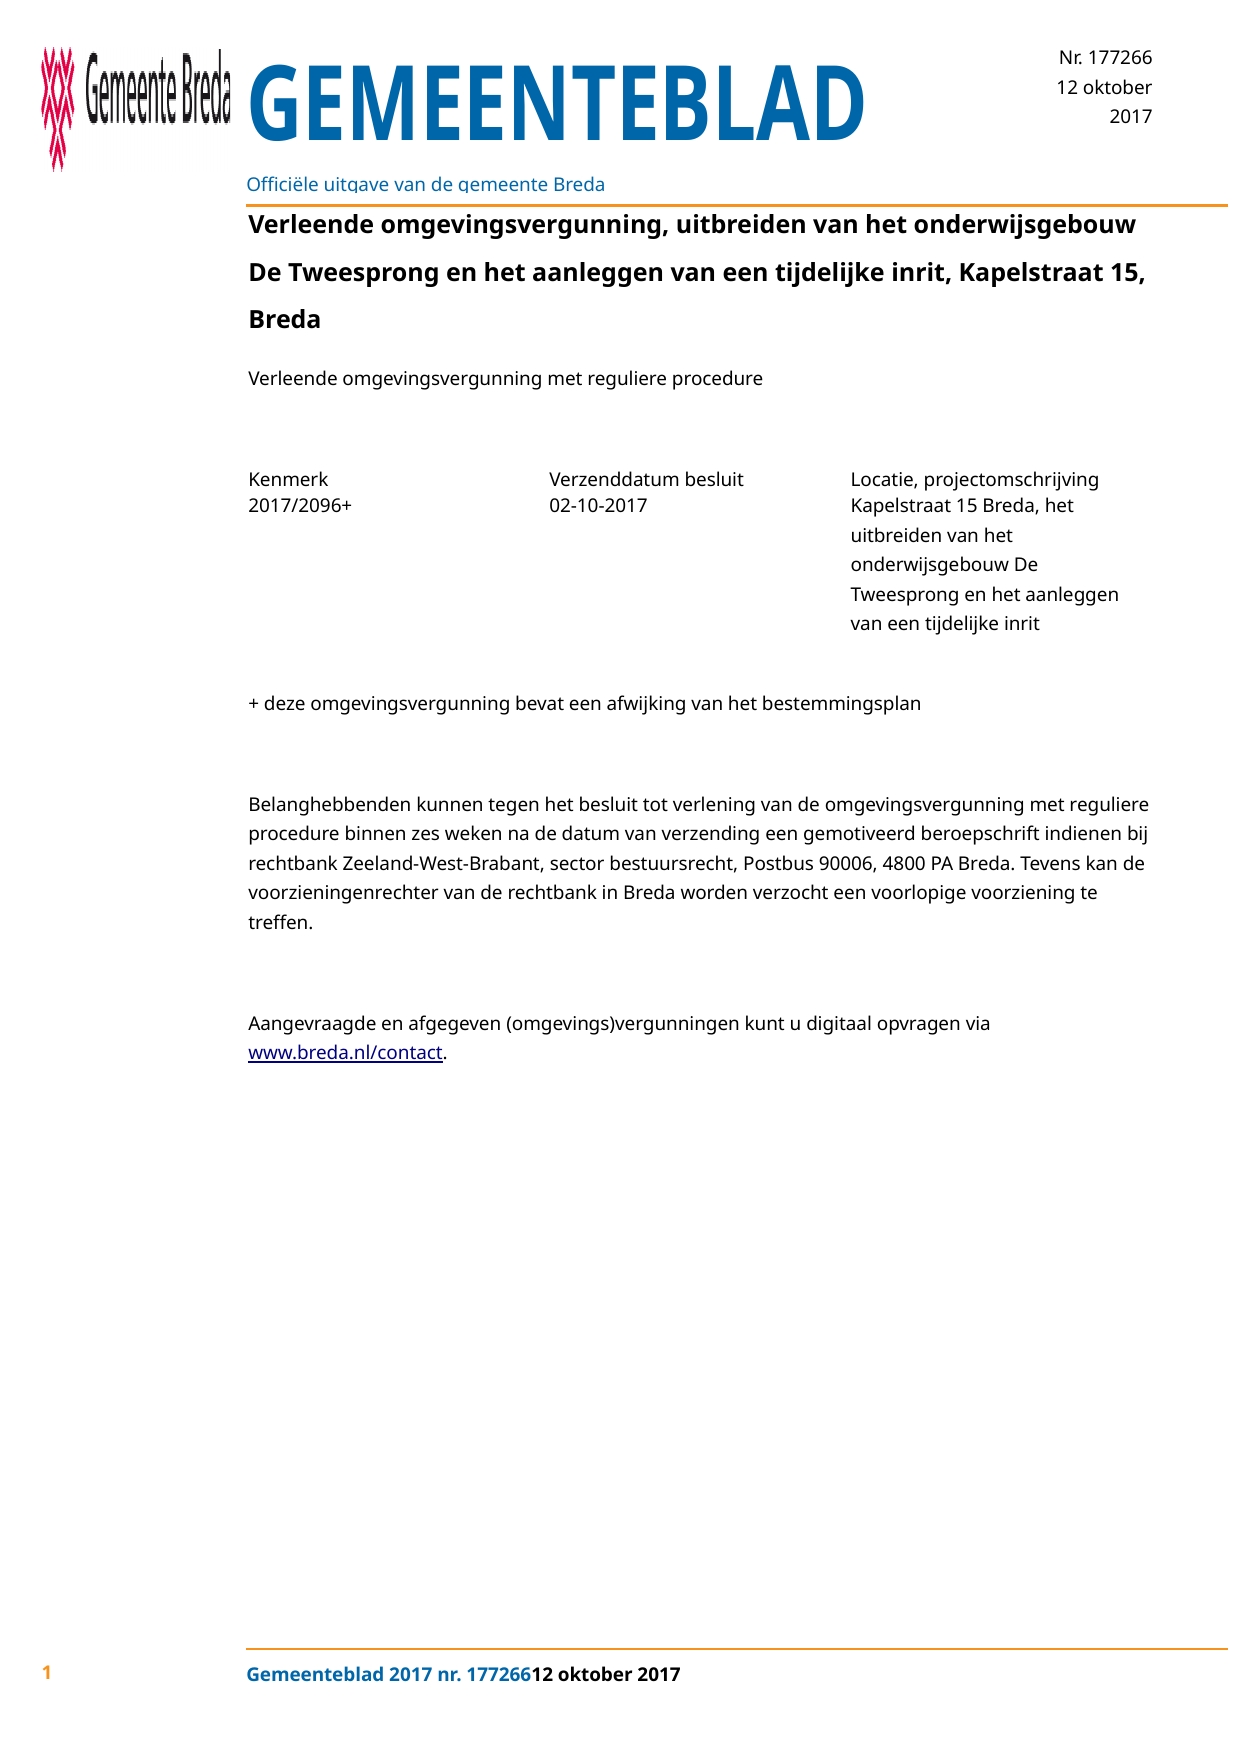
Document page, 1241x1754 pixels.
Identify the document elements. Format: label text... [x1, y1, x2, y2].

table_cell 2017/2096+ [248, 492, 549, 636]
text + deze omgevingsvergunning bevat een afwijking van het bestemmingsplan [248, 690, 1152, 716]
table_header Kenmerk [248, 466, 549, 492]
text Verleende omgevingsvergunning, uitbreiden van het onderwijsgebouw De Tweesprong en het aanleggen van een tijdelijke inrit, Kapelstraat 15, Breda [248, 207, 1152, 336]
table_cell 02-10-2017 [549, 492, 850, 636]
text Verleende omgevingsvergunning met reguliere procedure [248, 366, 1152, 391]
table_header Locatie, projectomschrijving [850, 466, 1152, 492]
table_header Verzenddatum besluit [549, 466, 850, 492]
text Aangevraagde en afgegeven (omgevings)vergunningen kunt u digitaal opvragen via www.breda.nl/contact. [248, 1010, 1152, 1065]
text Belanghebbenden kunnen tegen het besluit tot verlening van de omgevingsvergunning met reguliere procedure binnen zes weken na de datum van verzending een gemotiveerd beroepschrift indienen bij rechtbank Zeeland-West-Brabant, sector bestuursrecht, Postbus 90006, 4800 PA Breda. Tevens kan de voorzieningenrechter van de rechtbank in Breda worden verzocht een voorlopige voorziening te treffen. [248, 791, 1152, 935]
picture [41, 47, 231, 172]
table_cell Kapelstraat 15 Breda, het uitbreiden van het onderwijsgebouw De Tweesprong en het aanleggen van een tijdelijke inrit [850, 492, 1152, 636]
